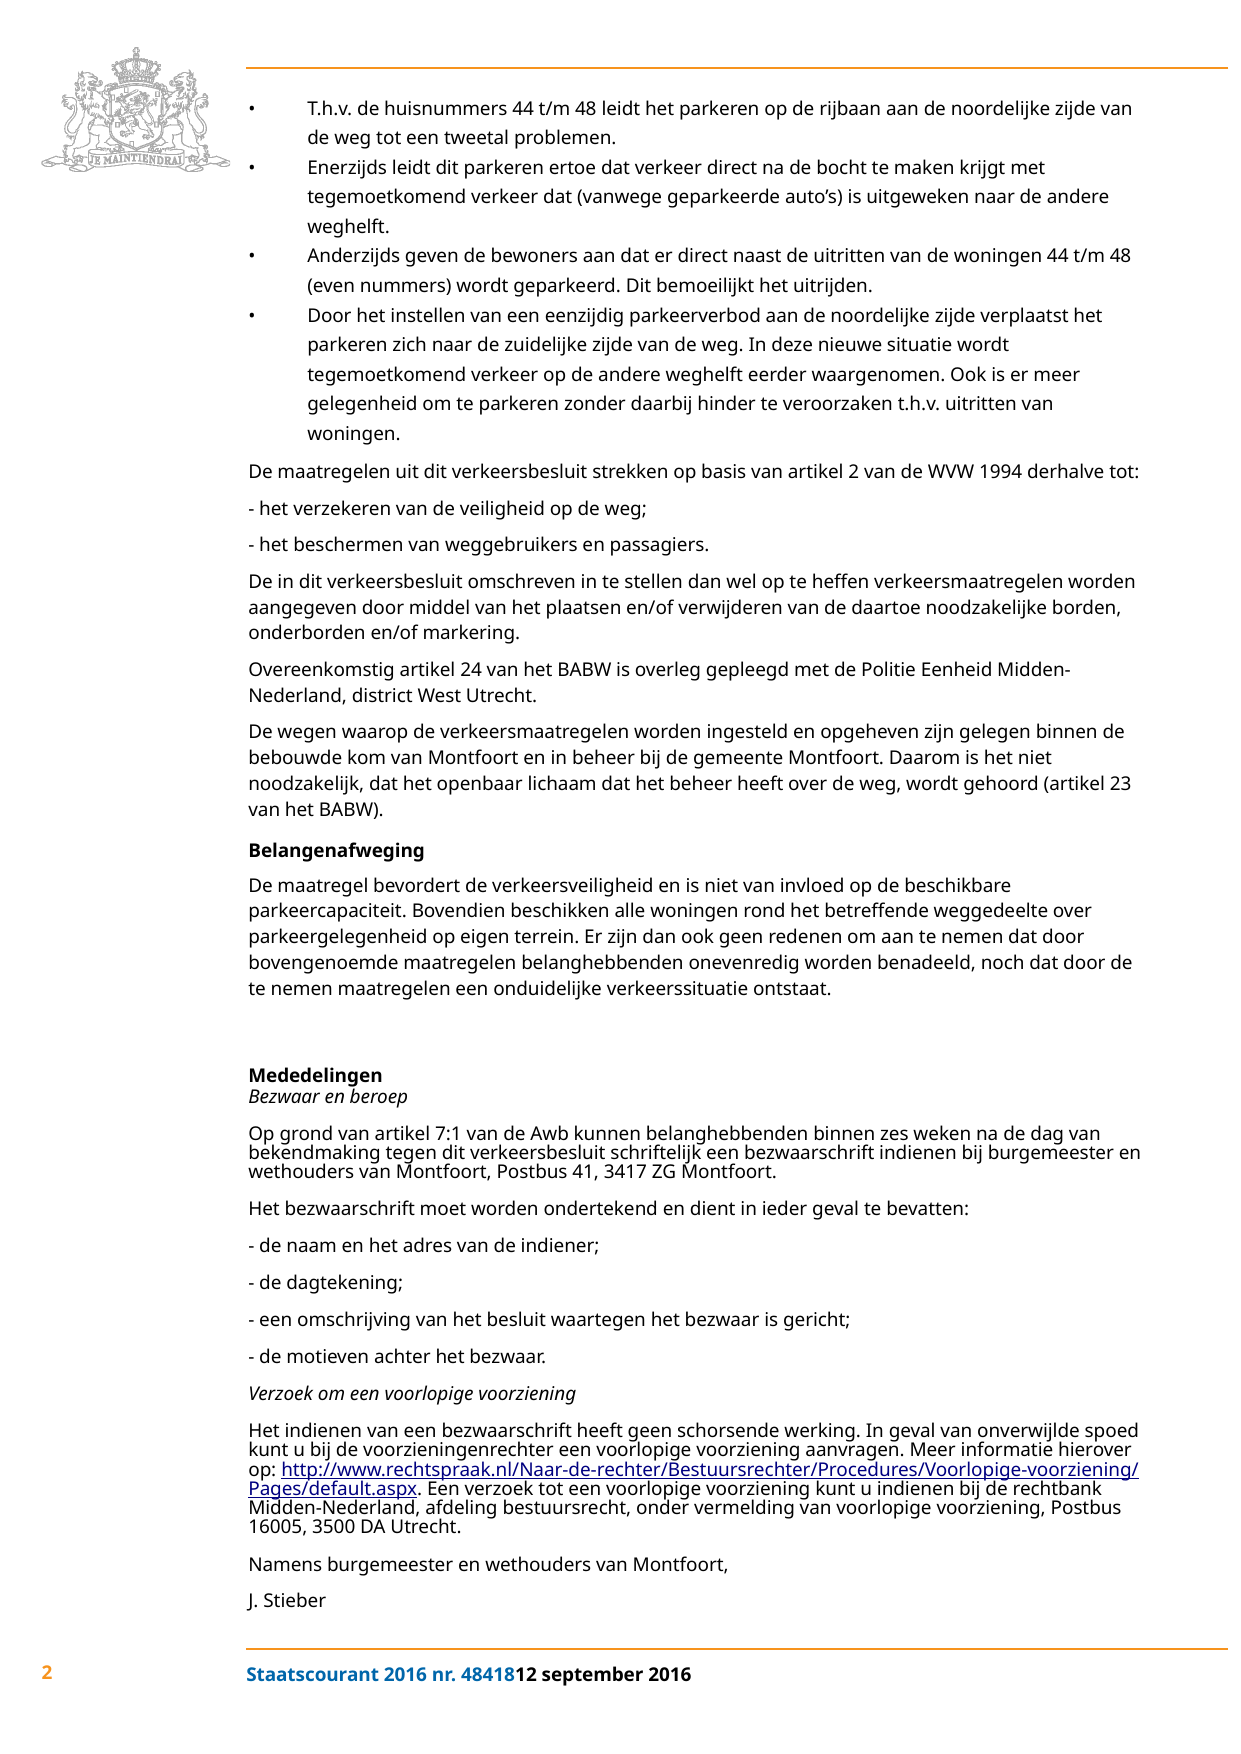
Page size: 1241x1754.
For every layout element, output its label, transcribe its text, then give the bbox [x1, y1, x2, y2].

text - de naam en het adres van de indiener; [248, 1237, 1152, 1257]
list T.h.v. de huisnummers 44 t/m 48 leidt het parkeren op de rijbaan aan de noordelijke zijde van de weg tot een tweetal problemen. [248, 95, 1152, 150]
text De in dit verkeersbesluit omschreven in te stellen dan wel op te heffen verkeersmaatregelen worden aangegeven door middel van het plaatsen en/of verwijderen van de daartoe noodzakelijke borden, onderborden en/of markering. [248, 568, 1152, 645]
list Anderzijds geven de bewoners aan dat er direct naast de uitritten van de woningen 44 t/m 48 (even nummers) wordt geparkeerd. Dit bemoeilijkt het uitrijden. [248, 243, 1152, 298]
text Belangenafweging [248, 838, 1152, 863]
text De maatregel bevordert de verkeersveiligheid en is niet van invloed op de beschikbare parkeercapaciteit. Bovendien beschikken alle woningen rond het betreffende weggedeelte over parkeergelegenheid op eigen terrein. Er zijn dan ook geen redenen om aan te nemen dat door bovengenoemde maatregelen belanghebbenden onevenredig worden benadeeld, noch dat door de te nemen maatregelen een onduidelijke verkeerssituatie ontstaat. [248, 872, 1152, 1000]
text Het bezwaarschrift moet worden ondertekend en dient in ieder geval te bevatten: [248, 1200, 1152, 1219]
list Door het instellen van een eenzijdig parkeerverbod aan de noordelijke zijde verplaatst het parkeren zich naar de zuidelijke zijde van de weg. In deze nieuwe situatie wordt tegemoetkomend verkeer op de andere weghelft eerder waargenomen. Ook is er meer gelegenheid om te parkeren zonder daarbij hinder te veroorzaken t.h.v. uitritten van woningen. [248, 302, 1152, 446]
text Op grond van artikel 7:1 van de Awb kunnen belanghebbenden binnen zes weken na de dag van bekendmaking tegen dit verkeersbesluit schriftelijk een bezwaarschrift indienen bij burgemeester en wethouders van Montfoort, Postbus 41, 3417 ZG Montfoort. [248, 1125, 1152, 1183]
text Namens burgemeester en wethouders van Montfoort, [248, 1556, 1152, 1575]
text Overeenkomstig artikel 24 van het BABW is overleg gepleegd met de Politie Eenheid Midden-Nederland, district West Utrecht. [248, 656, 1152, 708]
text - de motieven achter het bezwaar. [248, 1348, 1152, 1367]
text - de dagtekening; [248, 1274, 1152, 1293]
text De wegen waarop de verkeersmaatregelen worden ingesteld en opgeheven zijn gelegen binnen de bebouwde kom van Montfoort en in beheer bij de gemeente Montfoort. Daarom is het niet noodzakelijk, dat het openbaar lichaam dat het beheer heeft over de weg, wordt gehoord (artikel 23 van het BABW). [248, 719, 1152, 822]
text - het beschermen van weggebruikers en passagiers. [248, 531, 1152, 557]
list Enerzijds leidt dit parkeren ertoe dat verkeer direct na de bocht te maken krijgt met tegemoetkomend verkeer dat (vanwege geparkeerde auto’s) is uitgeweken naar de andere weghelft. [248, 154, 1152, 239]
picture [41, 47, 231, 172]
text Verzoek om een voorlopige voorziening [248, 1385, 1152, 1404]
text De maatregelen uit dit verkeersbesluit strekken op basis van artikel 2 van de WVW 1994 derhalve tot: [248, 458, 1152, 484]
text Bezwaar en beroep [248, 1088, 1152, 1107]
text Mededelingen [248, 1062, 1152, 1088]
text Het indienen van een bezwaarschrift heeft geen schorsende werking. In geval van onverwijlde spoed kunt u bij de voorzieningenrechter een voorlopige voorziening aanvragen. Meer informatie hierover op: http://www.rechtspraak.nl/Naar-de-rechter/Bestuursrechter/Procedures/Voorlopige-voorziening/Pages/default.aspx. Een verzoek tot een voorlopige voorziening kunt u indienen bij de rechtbank Midden-Nederland, afdeling bestuursrecht, onder vermelding van voorlopige voorziening, Postbus 16005, 3500 DA Utrecht. [248, 1422, 1152, 1538]
text - een omschrijving van het besluit waartegen het bezwaar is gericht; [248, 1311, 1152, 1331]
text J. Stieber [248, 1592, 1152, 1612]
text - het verzekeren van de veiligheid op de weg; [248, 495, 1152, 521]
